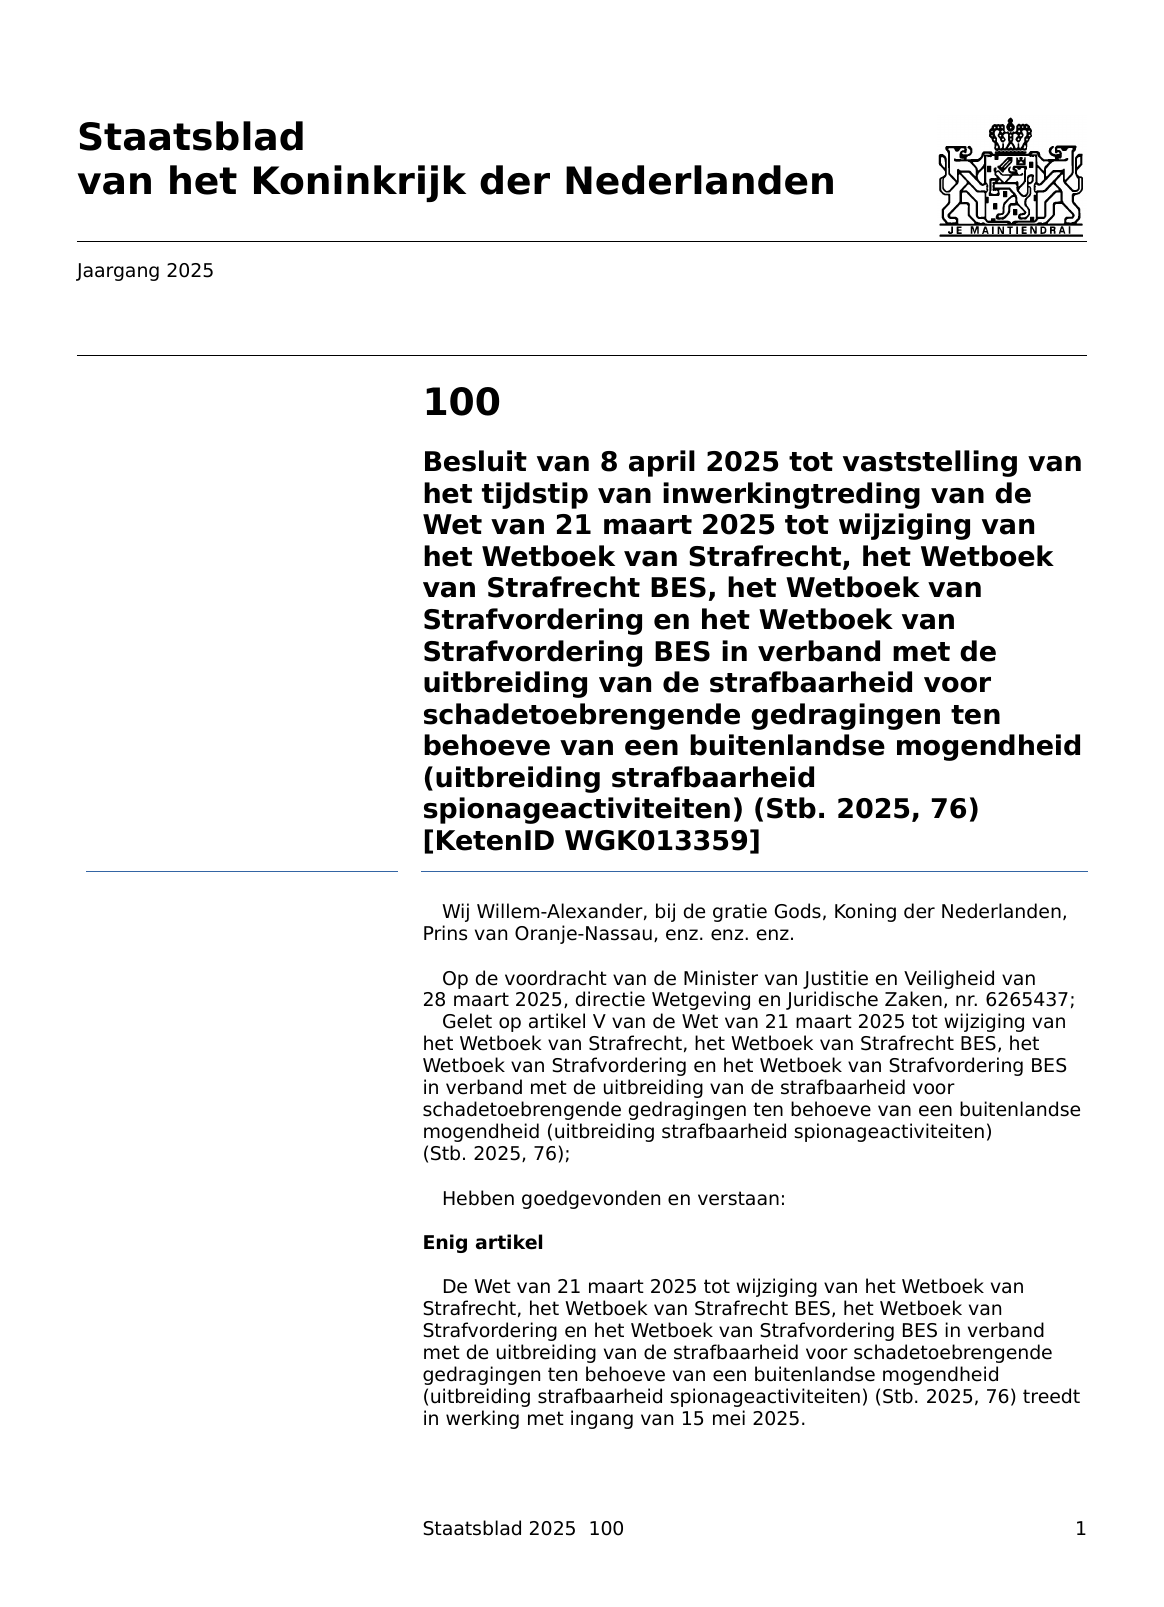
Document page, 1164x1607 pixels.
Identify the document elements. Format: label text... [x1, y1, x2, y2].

text De Wet van 21 maart 2025 tot wijziging van het Wetboek van Strafrecht, het Wetboek van Strafrecht BES, het Wetboek van Strafvordering en het Wetboek van Strafvordering BES in verband met de uitbreiding van de strafbaarheid voor schadetoebrengende gedragingen ten behoeve van een buitenlandse mogendheid (uitbreiding strafbaarheid spionageactiviteiten) (Stb. 2025, 76) treedt in werking met ingang van 15 mei 2025. [422, 1276, 1087, 1429]
table_cell Jaargang 2025 [77, 242, 1087, 355]
table_header Staatsblad van het Koninkrijk der Nederlanden [77, 100, 886, 241]
text Gelet op artikel V van de Wet van 21 maart 2025 tot wijziging van het Wetboek van Strafrecht, het Wetboek van Strafrecht BES, het Wetboek van Strafvordering en het Wetboek van Strafvordering BES in verband met de uitbreiding van de strafbaarheid voor schadetoebrengende gedragingen ten behoeve van een buitenlandse mogendheid (uitbreiding strafbaarheid spionageactiviteiten) (Stb. 2025, 76); [422, 1011, 1087, 1165]
text Op de voordracht van de Minister van Justitie en Veiligheid van 28 maart 2025, directie Wetgeving en Juridische Zaken, nr. 6265437; [422, 967, 1087, 1011]
text Wij Willem-Alexander, bij de gratie Gods, Koning der Nederlanden, Prins van Oranje-Nassau, enz. enz. enz. [422, 901, 1087, 945]
subtitle Enig artikel [422, 1232, 1087, 1253]
picture [936, 115, 1087, 240]
subtitle 100 [422, 381, 1087, 424]
text Hebben goedgevonden en verstaan: [422, 1187, 1087, 1209]
table_header [886, 100, 1087, 241]
text Besluit van 8 april 2025 tot vaststelling van het tijdstip van inwerkingtreding van de Wet van 21 maart 2025 tot wijziging van het Wetboek van Strafrecht, het Wetboek van Strafrecht BES, het Wetboek van Strafvordering en het Wetboek van Strafvordering BES in verband met de uitbreiding van de strafbaarheid voor schadetoebrengende gedragingen ten behoeve van een buitenlandse mogendheid (uitbreiding strafbaarheid spionageactiviteiten) (Stb. 2025, 76) [KetenID WGK013359] [422, 447, 1087, 857]
